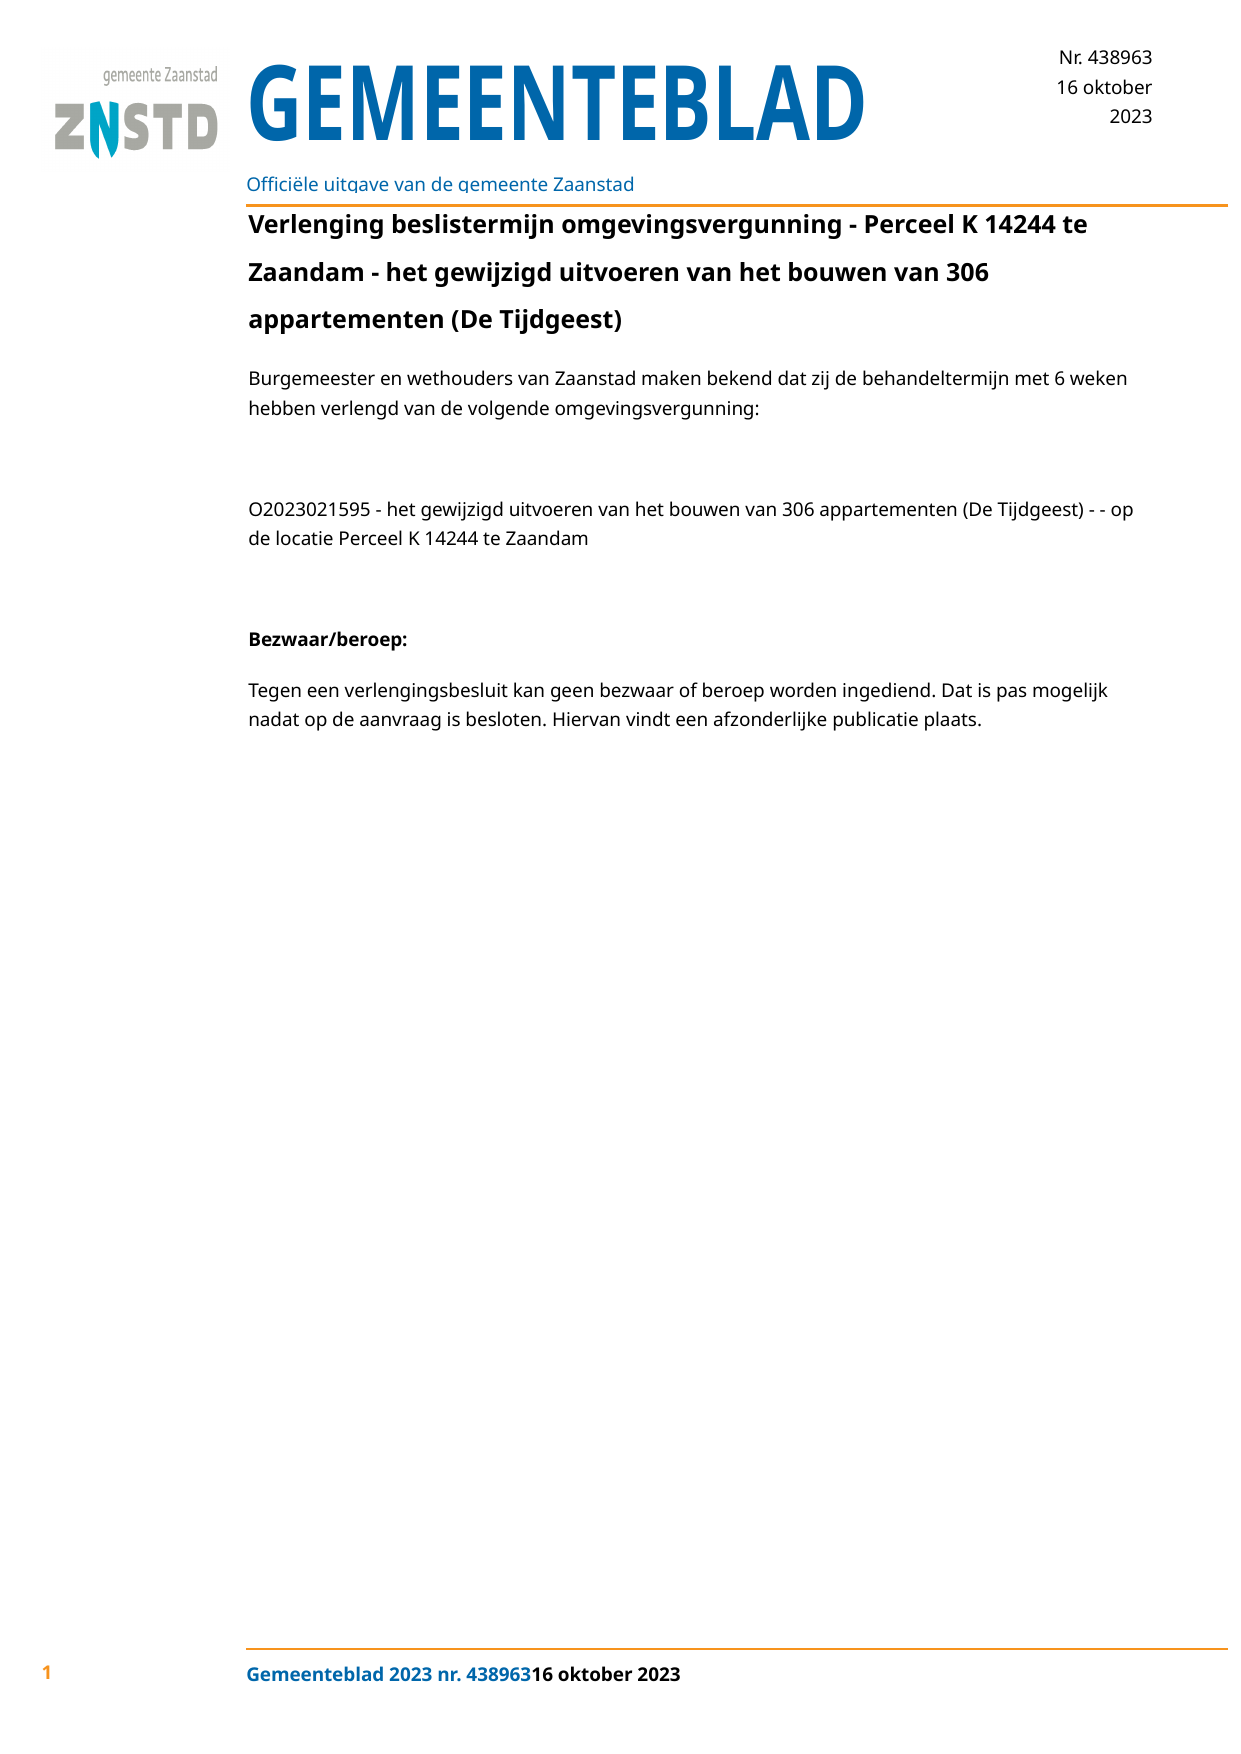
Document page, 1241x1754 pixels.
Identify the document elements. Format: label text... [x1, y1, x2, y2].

picture [41, 47, 231, 172]
text O2023021595 - het gewijzigd uitvoeren van het bouwen van 306 appartementen (De Tijdgeest) - - op de locatie Perceel K 14244 te Zaandam [248, 496, 1152, 551]
text Burgemeester en wethouders van Zaanstad maken bekend dat zij de behandeltermijn met 6 weken hebben verlengd van de volgende omgevingsvergunning: [248, 366, 1152, 421]
text Tegen een verlengingsbesluit kan geen bezwaar of beroep worden ingediend. Dat is pas mogelijk nadat op de aanvraag is besloten. Hiervan vindt een afzonderlijke publicatie plaats. [248, 677, 1152, 732]
text Bezwaar/beroep: [248, 626, 1152, 652]
text Verlenging beslistermijn omgevingsvergunning - Perceel K 14244 te Zaandam - het gewijzigd uitvoeren van het bouwen van 306 appartementen (De Tijdgeest) [248, 207, 1152, 336]
